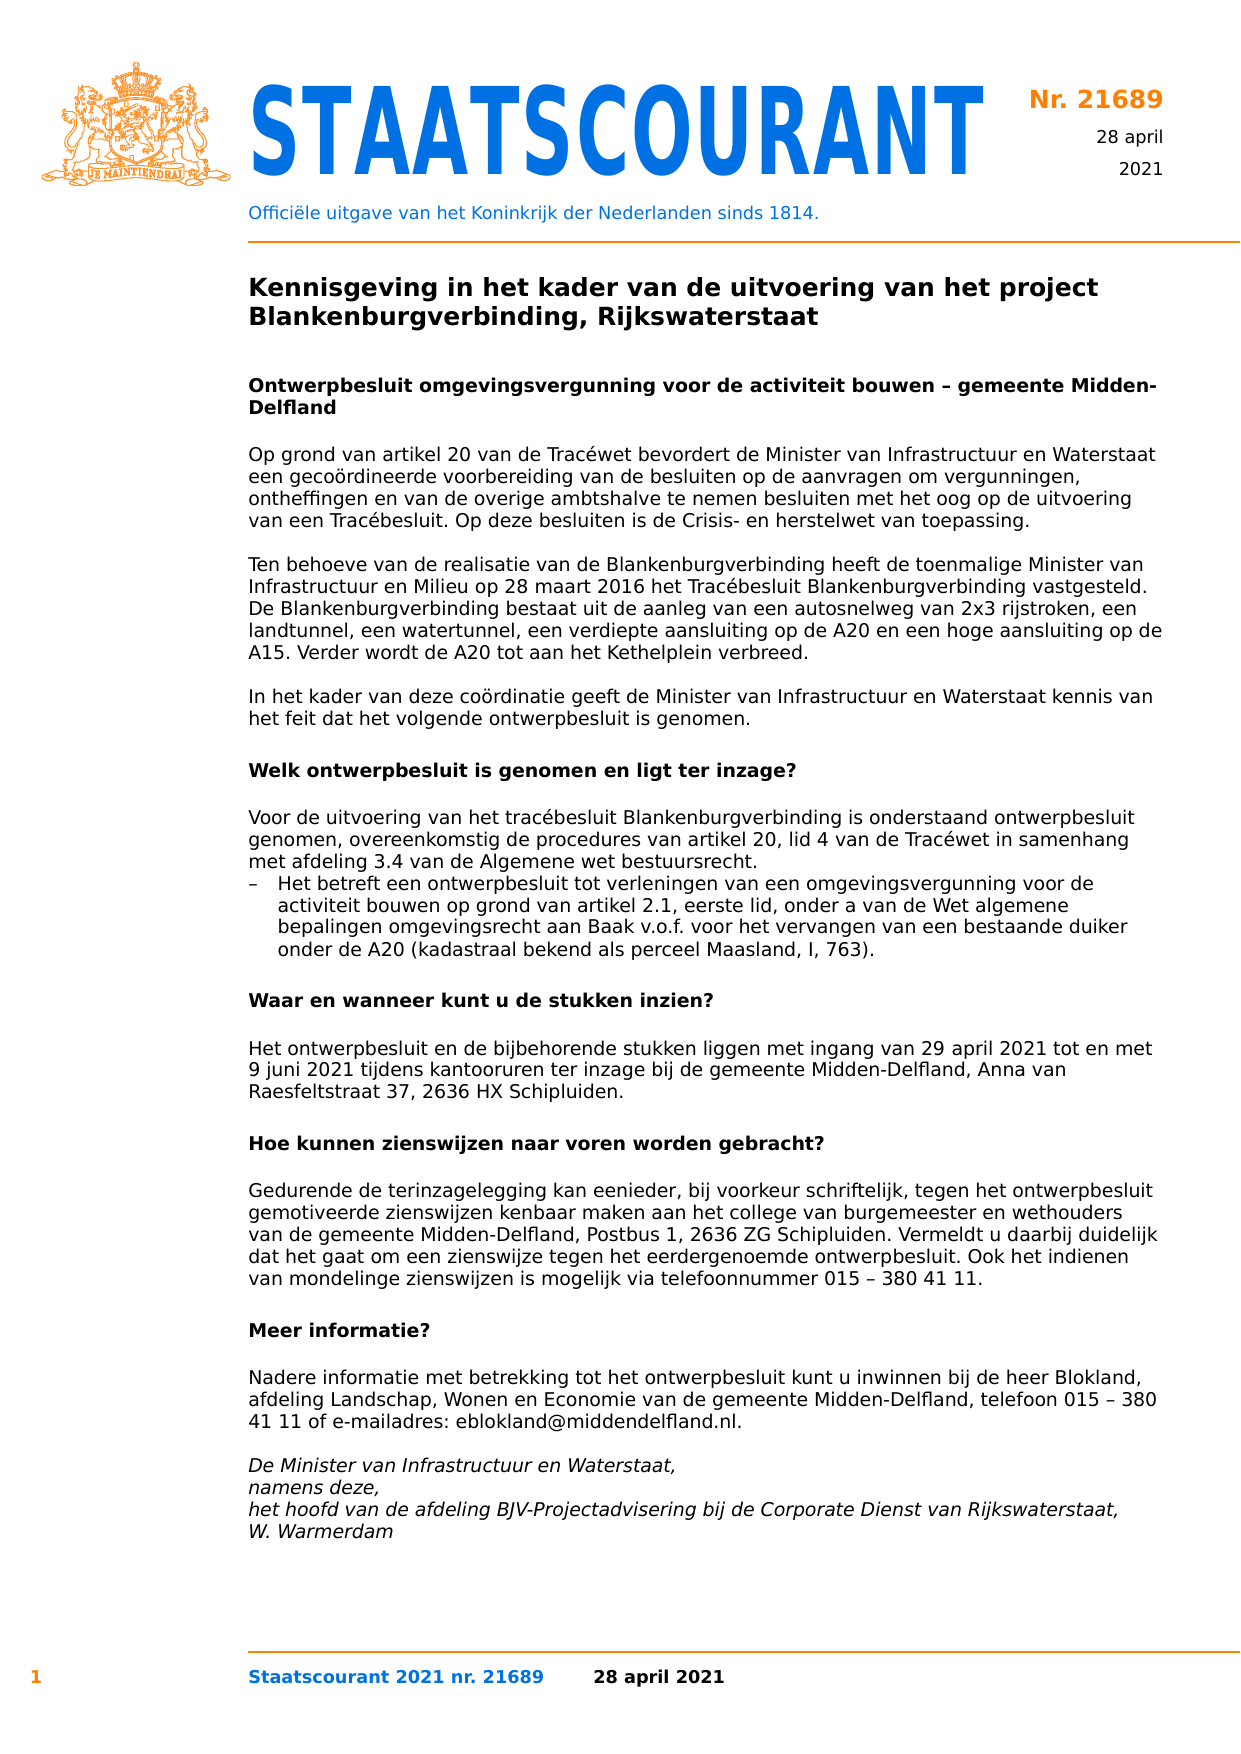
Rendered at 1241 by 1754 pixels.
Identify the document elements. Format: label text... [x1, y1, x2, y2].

subtitle Hoe kunnen zienswijzen naar voren worden gebracht? [248, 1133, 1163, 1155]
table_cell Officiële uitgave van het Koninkrijk der Nederlanden sinds 1814. [248, 203, 1240, 241]
text Voor de uitvoering van het tracébesluit Blankenburgverbinding is onderstaand ontwerpbesluit genomen, overeenkomstig de procedures van artikel 20, lid 4 van de Tracéwet in samenhang met afdeling 3.4 van de Algemene wet bestuursrecht. [248, 807, 1163, 872]
table_cell 2021 [998, 153, 1240, 203]
table_header STAATSCOURANT [248, 62, 998, 203]
text De Minister van Infrastructuur en Waterstaat, namens deze, het hoofd van de afdeling BJV-Projectadvisering bij de Corporate Dienst van Rijkswaterstaat, W. Warmerdam [248, 1455, 1163, 1543]
table_cell 28 april [998, 121, 1240, 153]
text – Het betreft een ontwerpbesluit tot verleningen van een omgevingsvergunning voor de activiteit bouwen op grond van artikel 2.1, eerste lid, onder a van de Wet algemene bepalingen omgevingsrecht aan Baak v.o.f. voor het vervangen van een bestaande duiker onder de A20 (kadastraal bekend als perceel Maasland, I, 763). [248, 872, 1163, 960]
text Nadere informatie met betrekking tot het ontwerpbesluit kunt u inwinnen bij de heer Blokland, afdeling Landschap, Wonen en Economie van de gemeente Midden-Delfland, telefoon 015 – 380 41 11 of e-mailadres: eblokland@middendelfland.nl. [248, 1367, 1163, 1433]
subtitle Ontwerpbesluit omgevingsvergunning voor de activiteit bouwen – gemeente Midden-Delfland [248, 375, 1163, 419]
subtitle Meer informatie? [248, 1320, 1163, 1342]
table_header [25, 62, 248, 241]
text Ten behoeve van de realisatie van de Blankenburgverbinding heeft de toenmalige Minister van Infrastructuur en Milieu op 28 maart 2016 het Tracébesluit Blankenburgverbinding vastgesteld. De Blankenburgverbinding bestaat uit de aanleg van een autosnelweg van 2x3 rijstroken, een landtunnel, een watertunnel, een verdiepte aansluiting op de A20 en een hoge aansluiting op de A15. Verder wordt de A20 tot aan het Kethelplein verbreed. [248, 554, 1163, 664]
text Op grond van artikel 20 van de Tracéwet bevordert de Minister van Infrastructuur en Waterstaat een gecoördineerde voorbereiding van de besluiten op de aanvragen om vergunningen, ontheffingen en van de overige ambtshalve te nemen besluiten met het oog op de uitvoering van een Tracébesluit. Op deze besluiten is de Crisis- en herstelwet van toepassing. [248, 444, 1163, 532]
picture [41, 62, 231, 186]
text In het kader van deze coördinatie geeft de Minister van Infrastructuur en Waterstaat kennis van het feit dat het volgende ontwerpbesluit is genomen. [248, 686, 1163, 729]
subtitle Kennisgeving in het kader van de uitvoering van het project Blankenburgverbinding, Rijkswaterstaat [248, 273, 1163, 331]
text Het ontwerpbesluit en de bijbehorende stukken liggen met ingang van 29 april 2021 tot en met 9 juni 2021 tijdens kantooruren ter inzage bij de gemeente Midden-Delfland, Anna van Raesfeltstraat 37, 2636 HX Schipluiden. [248, 1037, 1163, 1103]
text Gedurende de terinzagelegging kan eenieder, bij voorkeur schriftelijk, tegen het ontwerpbesluit gemotiveerde ziens­wijzen kenbaar maken aan het college van burgemeester en wethouders van de gemeente Midden-Delfland, Postbus 1, 2636 ZG Schipluiden. Vermeldt u daarbij duidelijk dat het gaat om een zienswijze tegen het eerdergenoemde ontwerp­besluit. Ook het indienen van mondelinge zienswijzen is mogelijk via telefoonnummer 015 – 380 41 11. [248, 1180, 1163, 1290]
subtitle Waar en wanneer kunt u de stukken inzien? [248, 990, 1163, 1012]
subtitle Welk ontwerpbesluit is genomen en ligt ter inzage? [248, 759, 1163, 782]
table_header Nr. 21689 [998, 62, 1240, 121]
